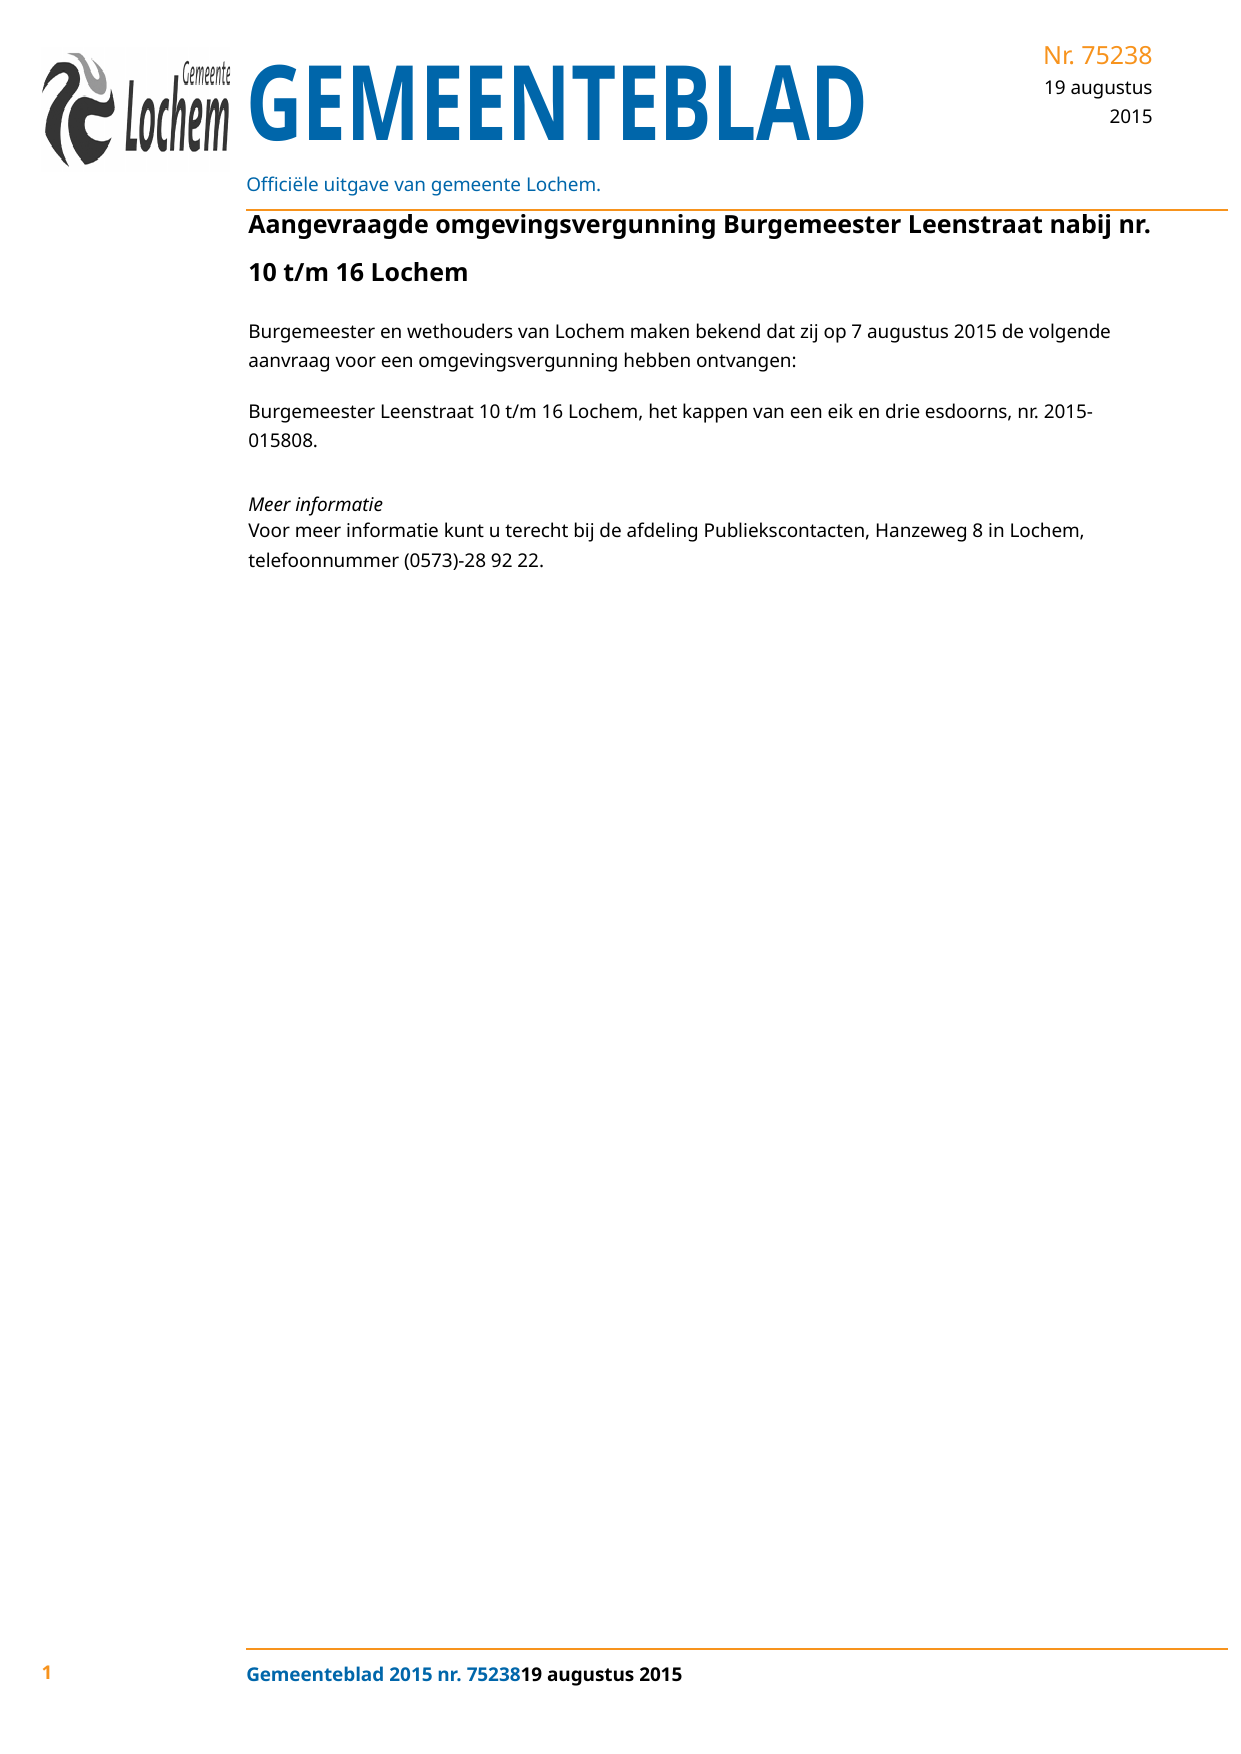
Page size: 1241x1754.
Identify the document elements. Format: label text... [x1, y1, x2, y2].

text Burgemeester Leenstraat 10 t/m 16 Lochem, het kappen van een eik en drie esdoorns, nr. 2015-015808. [248, 398, 1152, 453]
text Burgemeester en wethouders van Lochem maken bekend dat zij op 7 augustus 2015 de volgende aanvraag voor een omgevingsvergunning hebben ontvangen: [248, 318, 1152, 373]
text Meer informatie [248, 491, 1152, 517]
text Aangevraagde omgevingsvergunning Burgemeester Leenstraat nabij nr. 10 t/m 16 Lochem [248, 211, 1152, 288]
text Voor meer informatie kunt u terecht bij de afdeling Publiekscontacten, Hanzeweg 8 in Lochem, telefoonnummer (0573)-28 92 22. [248, 517, 1152, 572]
picture [41, 47, 231, 172]
